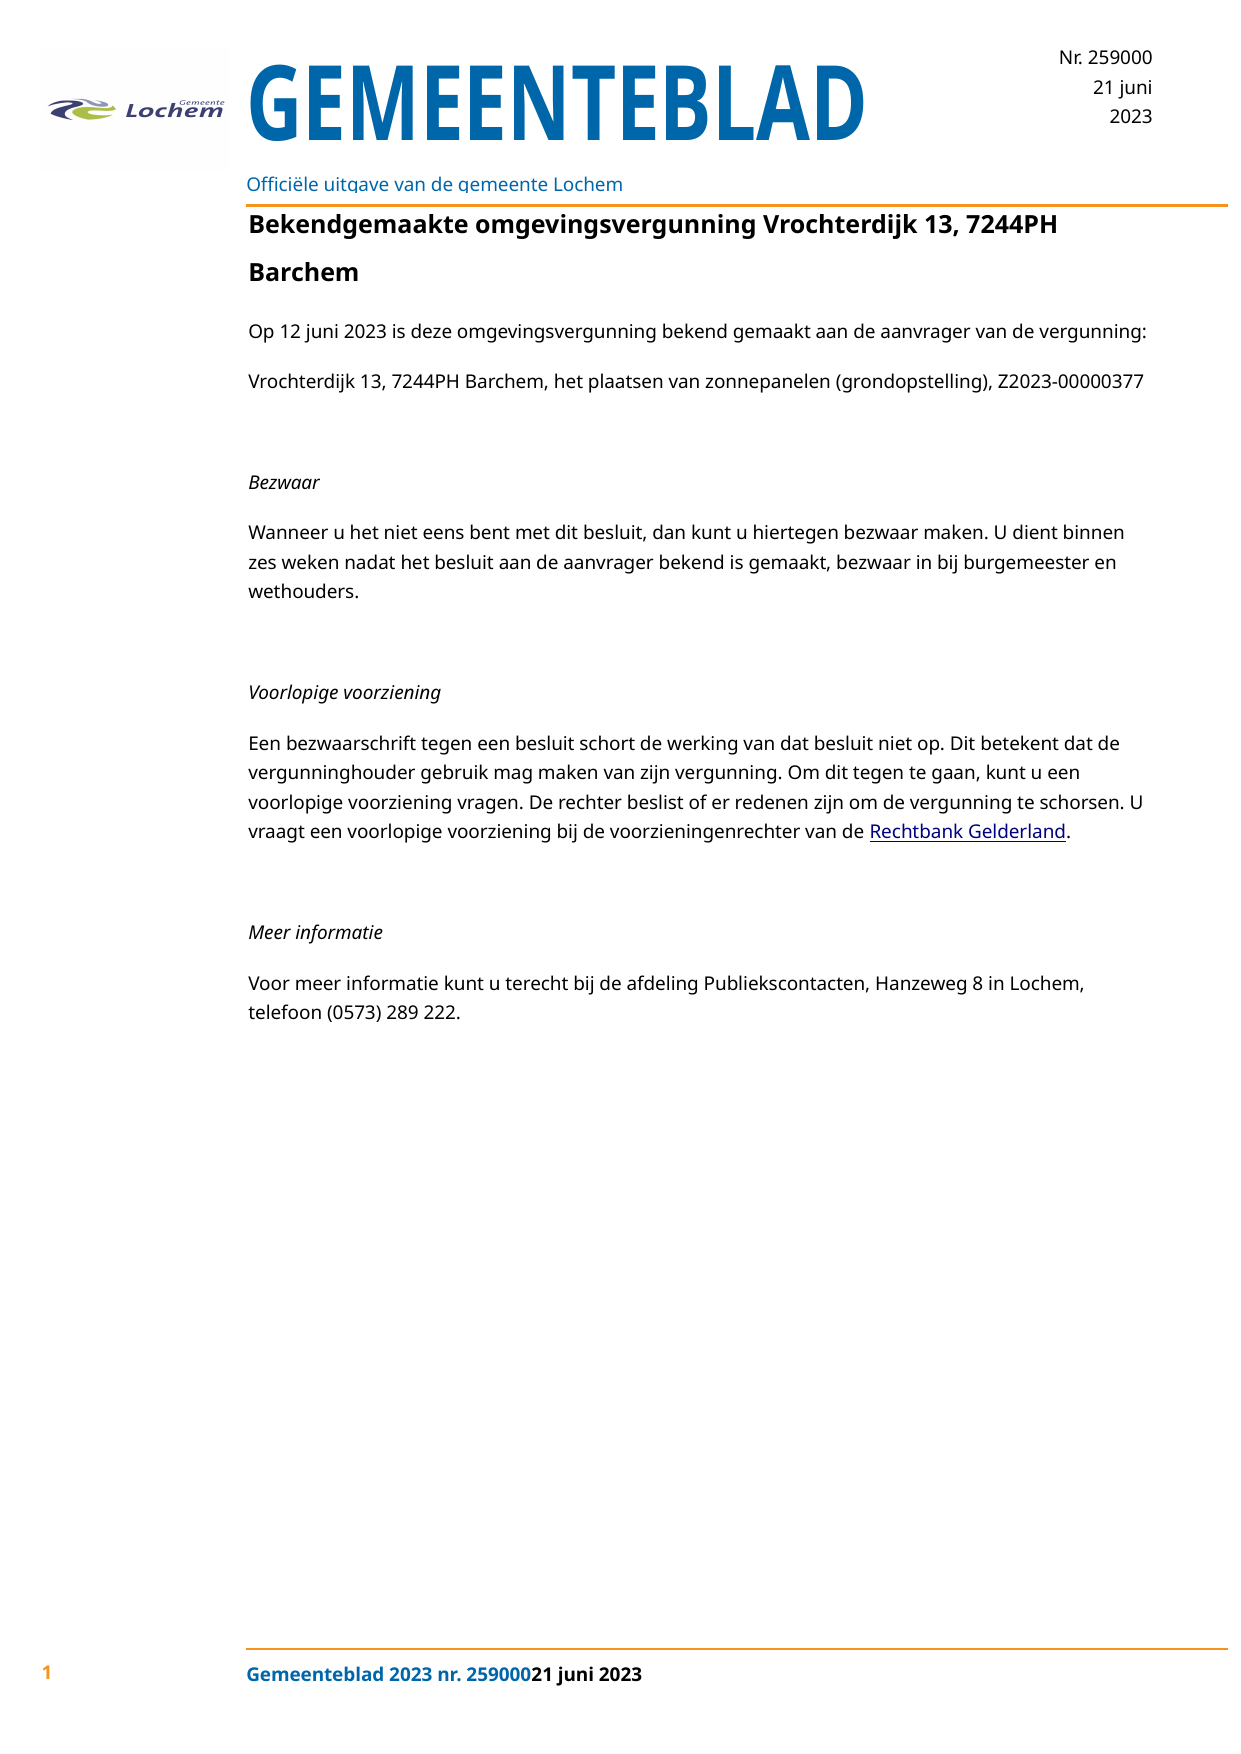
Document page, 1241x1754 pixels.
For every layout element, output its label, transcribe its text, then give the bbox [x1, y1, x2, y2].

text Voorlopige voorziening [248, 679, 1152, 705]
text Bezwaar [248, 469, 1152, 495]
text Een bezwaarschrift tegen een besluit schort de werking van dat besluit niet op. Dit betekent dat de vergunninghouder gebruik mag maken van zijn vergunning. Om dit tegen te gaan, kunt u een voorlopige voorziening vragen. De rechter beslist of er redenen zijn om de vergunning te schorsen. U vraagt een voorlopige voorziening bij de voorzieningenrechter van de Rechtbank Gelderland. [248, 730, 1152, 844]
text Bekendgemaakte omgevingsvergunning Vrochterdijk 13, 7244PH Barchem [248, 207, 1152, 288]
text Vrochterdijk 13, 7244PH Barchem, het plaatsen van zonnepanelen (grondopstelling), Z2023-00000377 [248, 368, 1152, 394]
text Voor meer informatie kunt u terecht bij de afdeling Publiekscontacten, Hanzeweg 8 in Lochem, telefoon (0573) 289 222. [248, 970, 1152, 1025]
text Meer informatie [248, 919, 1152, 945]
text Wanneer u het niet eens bent met dit besluit, dan kunt u hiertegen bezwaar maken. U dient binnen zes weken nadat het besluit aan de aanvrager bekend is gemaakt, bezwaar in bij burgemeester en wethouders. [248, 519, 1152, 604]
picture [41, 47, 231, 172]
text Op 12 juni 2023 is deze omgevingsvergunning bekend gemaakt aan de aanvrager van de vergunning: [248, 318, 1152, 344]
